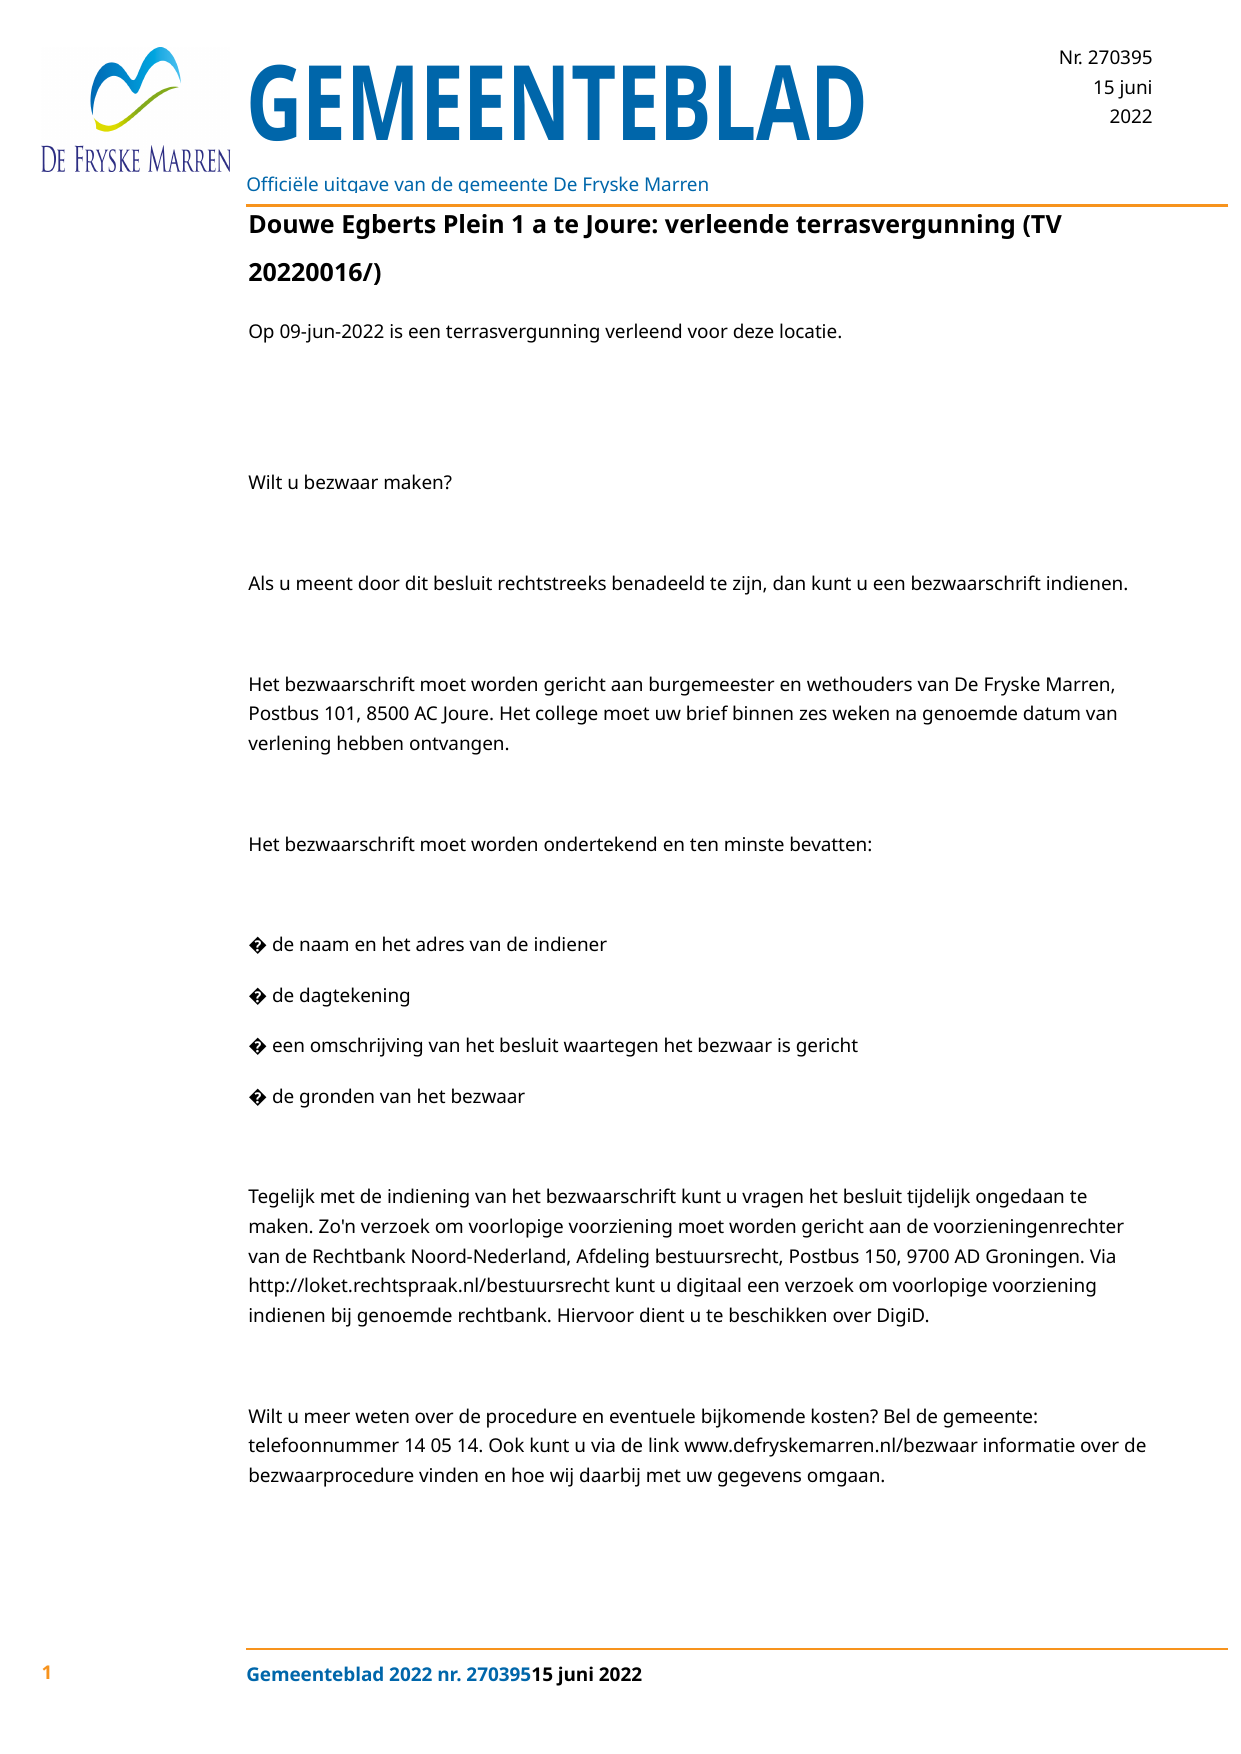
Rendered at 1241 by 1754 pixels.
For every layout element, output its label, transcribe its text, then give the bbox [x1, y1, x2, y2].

text Als u meent door dit besluit rechtstreeks benadeeld te zijn, dan kunt u een bezwaarschrift indienen. [248, 570, 1152, 596]
text � de naam en het adres van de indiener [248, 932, 1152, 957]
text Het bezwaarschrift moet worden ondertekend en ten minste bevatten: [248, 831, 1152, 857]
picture [41, 47, 231, 172]
text Douwe Egberts Plein 1 a te Joure: verleende terrasvergunning (TV 20220016/) [248, 207, 1152, 288]
text Wilt u meer weten over de procedure en eventuele bijkomende kosten? Bel de gemeente: telefoonnummer 14 05 14. Ook kunt u via de link www.defryskemarren.nl/bezwaar informatie over de bezwaarprocedure vinden en hoe wij daarbij met uw gegevens omgaan. [248, 1403, 1152, 1488]
text Tegelijk met de indiening van het bezwaarschrift kunt u vragen het besluit tijdelijk ongedaan te maken. Zo'n verzoek om voorlopige voorziening moet worden gericht aan de voorzieningenrechter van de Rechtbank Noord-Nederland, Afdeling bestuursrecht, Postbus 150, 9700 AD Groningen. Via http://loket.rechtspraak.nl/bestuursrecht kunt u digitaal een verzoek om voorlopige voorziening indienen bij genoemde rechtbank. Hiervoor dient u te beschikken over DigiD. [248, 1184, 1152, 1328]
text Het bezwaarschrift moet worden gericht aan burgemeester en wethouders van De Fryske Marren, Postbus 101, 8500 AC Joure. Het college moet uw brief binnen zes weken na genoemde datum van verlening hebben ontvangen. [248, 671, 1152, 756]
text � een omschrijving van het besluit waartegen het bezwaar is gericht [248, 1032, 1152, 1058]
text Wilt u bezwaar maken? [248, 469, 1152, 495]
text � de dagtekening [248, 982, 1152, 1008]
text Op 09-jun-2022 is een terrasvergunning verleend voor deze locatie. [248, 318, 1152, 344]
text � de gronden van het bezwaar [248, 1083, 1152, 1109]
